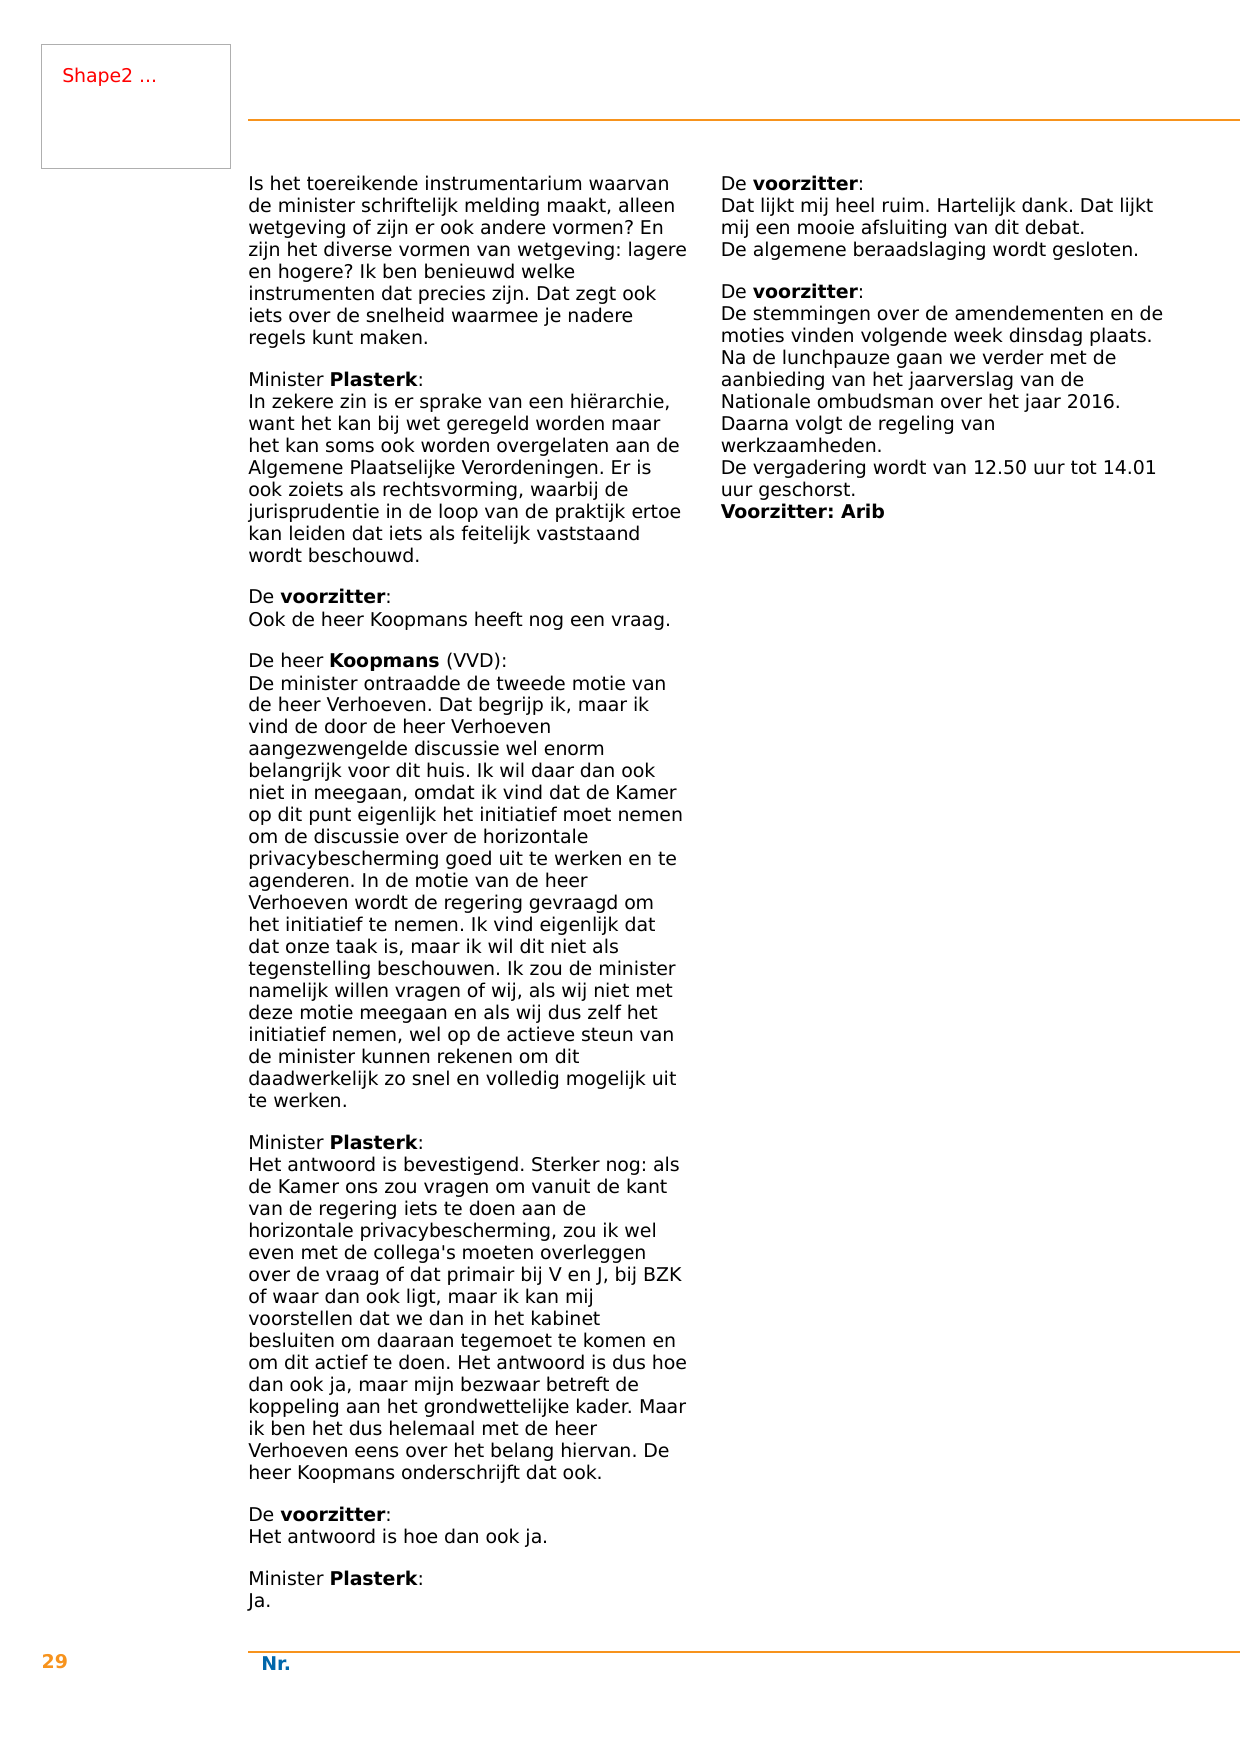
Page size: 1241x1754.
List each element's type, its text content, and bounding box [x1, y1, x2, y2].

text De minister ontraadde de tweede motie van de heer Verhoeven. Dat begrijp ik, maar ik vind de door de heer Verhoeven aangezwengelde discussie wel enorm belangrijk voor dit huis. Ik wil daar dan ook niet in meegaan, omdat ik vind dat de Kamer op dit punt eigenlijk het initiatief moet nemen om de discussie over de horizontale privacybescherming goed uit te werken en te agenderen. In de motie van de heer Verhoeven wordt de regering gevraagd om het initiatief te nemen. Ik vind eigenlijk dat dat onze taak is, maar ik wil dit niet als tegenstelling beschouwen. Ik zou de minister namelijk willen vragen of wij, als wij niet met deze motie meegaan en als wij dus zelf het initiatief nemen, wel op de actieve steun van de minister kunnen rekenen om dit daadwerkelijk zo snel en volledig mogelijk uit te werken. [248, 672, 691, 1112]
text De voorzitter: [721, 173, 1163, 195]
text In zekere zin is er sprake van een hiërarchie, want het kan bij wet geregeld worden maar het kan soms ook worden overgelaten aan de Algemene Plaatselijke Verordeningen. Er is ook zoiets als rechtsvorming, waarbij de jurisprudentie in de loop van de praktijk ertoe kan leiden dat iets als feitelijk vaststaand wordt beschouwd. [248, 391, 691, 566]
text Voorzitter: Arib [721, 501, 1163, 522]
text Minister Plasterk: [248, 1568, 691, 1589]
text De vergadering wordt van 12.50 uur tot 14.01 uur geschorst. [721, 457, 1163, 501]
text De voorzitter: [248, 1504, 691, 1526]
text Is het toereikende instrumentarium waarvan de minister schriftelijk melding maakt, alleen wetgeving of zijn er ook andere vormen? En zijn het diverse vormen van wetgeving: lagere en hogere? Ik ben benieuwd welke instrumenten dat precies zijn. Dat zegt ook iets over de snelheid waarmee je nadere regels kunt maken. [248, 173, 691, 349]
text Minister Plasterk: [248, 369, 691, 391]
text Ja. [248, 1589, 691, 1612]
text Het antwoord is bevestigend. Sterker nog: als de Kamer ons zou vragen om vanuit de kant van de regering iets te doen aan de horizontale privacybescherming, zou ik wel even met de collega's moeten overleggen over de vraag of dat primair bij V en J, bij BZK of waar dan ook ligt, maar ik kan mij voorstellen dat we dan in het kabinet besluiten om daaraan tegemoet te komen en om dit actief te doen. Het antwoord is dus hoe dan ook ja, maar mijn bezwaar betreft de koppeling aan het grondwettelijke kader. Maar ik ben het dus helemaal met de heer Verhoeven eens over het belang hiervan. De heer Koopmans onderschrijft dat ook. [248, 1154, 691, 1484]
text Ook de heer Koopmans heeft nog een vraag. [248, 608, 691, 630]
text Minister Plasterk: [248, 1132, 691, 1154]
text De algemene beraadslaging wordt gesloten. [721, 239, 1163, 261]
text De stemmingen over de amendementen en de moties vinden volgende week dinsdag plaats. Na de lunchpauze gaan we verder met de aanbieding van het jaarverslag van de Nationale ombudsman over het jaar 2016. Daarna volgt de regeling van werkzaamheden. [721, 303, 1163, 457]
text Dat lijkt mij heel ruim. Hartelijk dank. Dat lijkt mij een mooie afsluiting van dit debat. [721, 195, 1163, 239]
text De voorzitter: [248, 586, 691, 608]
text De heer Koopmans (VVD): [248, 650, 691, 672]
text Het antwoord is hoe dan ook ja. [248, 1526, 691, 1548]
text De voorzitter: [721, 281, 1163, 303]
